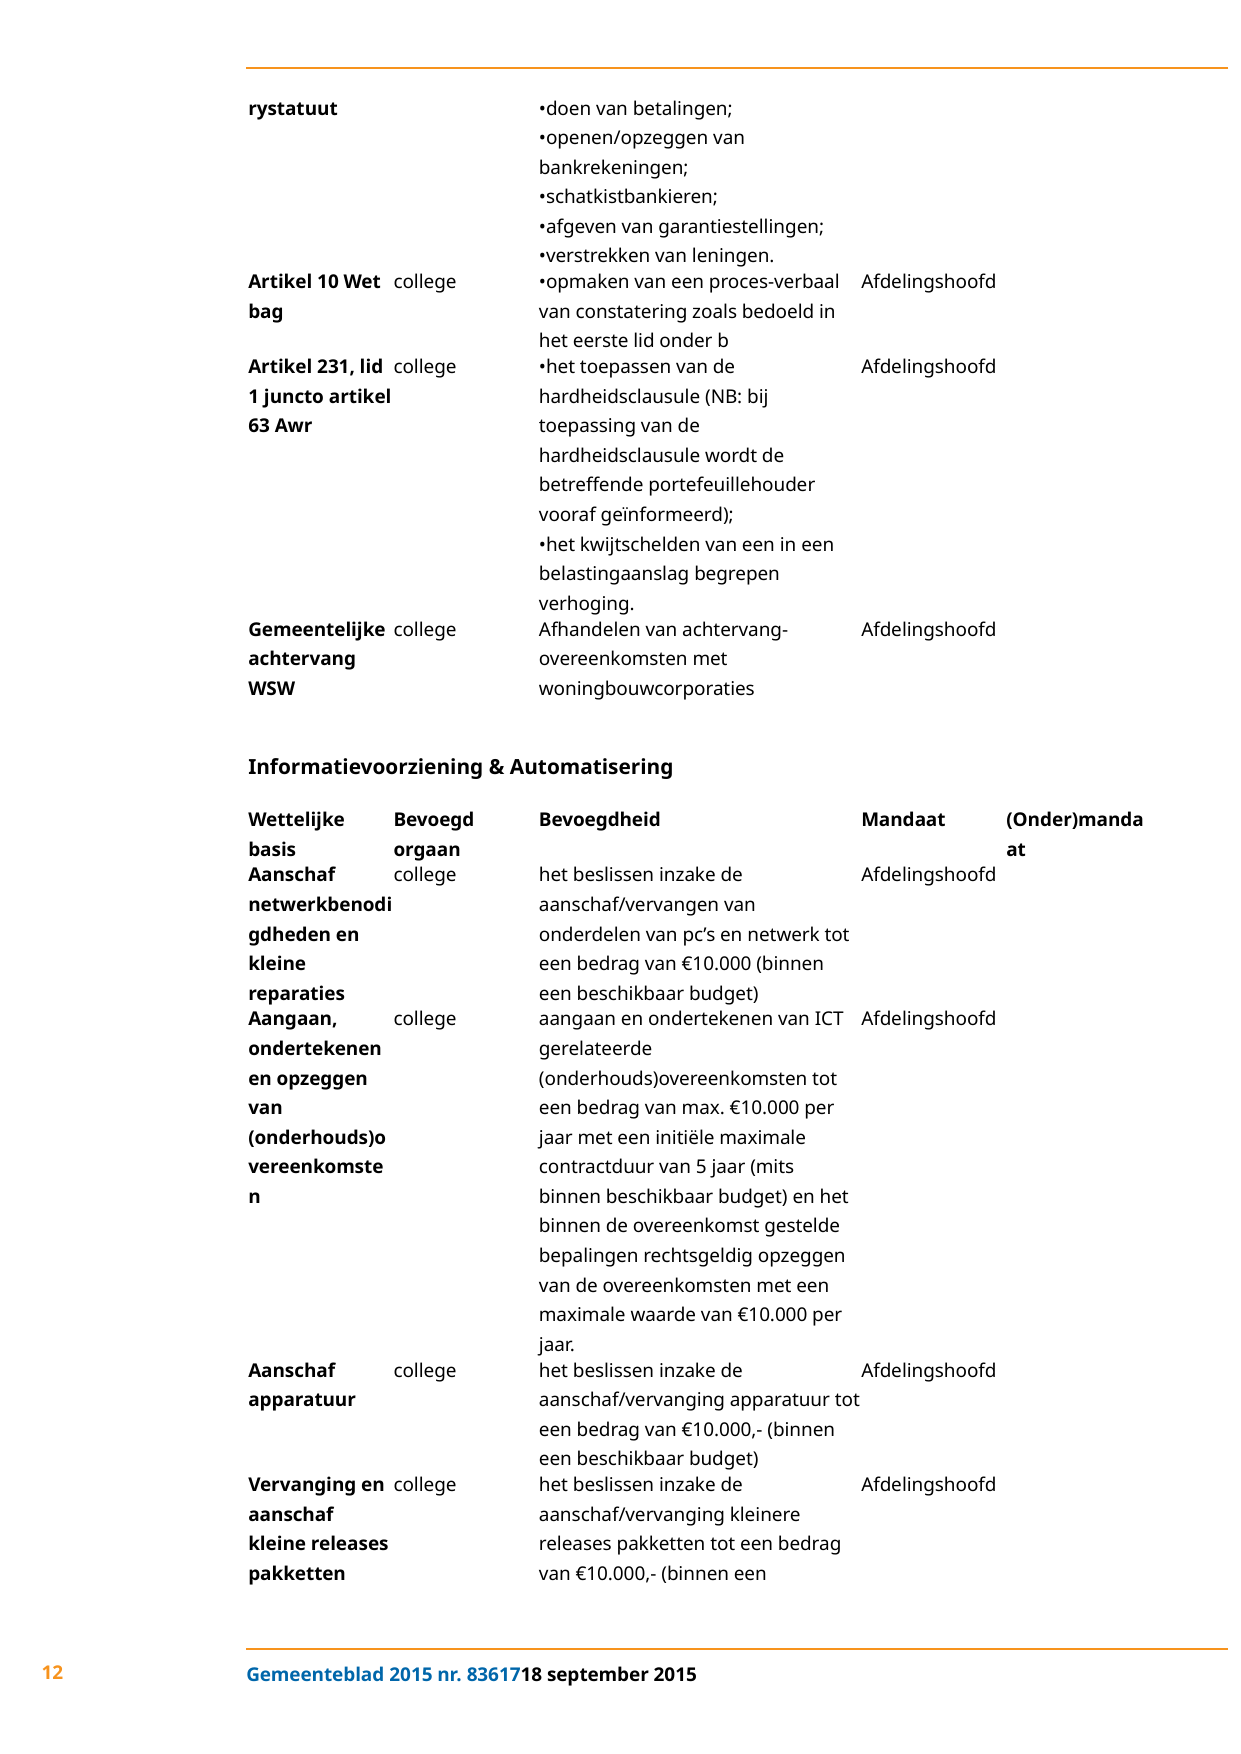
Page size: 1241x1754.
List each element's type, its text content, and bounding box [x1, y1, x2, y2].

table_cell Aanschaf apparatuur [248, 1357, 393, 1471]
picture [41, 47, 231, 172]
table_cell [1006, 1006, 1152, 1357]
table_cell het beslissen inzake de aanschaf/vervangen van onderdelen van pc’s en netwerk tot een bedrag van €10.000 (binnen een beschikbaar budget) [539, 862, 861, 1006]
table_cell college [393, 1006, 539, 1357]
table_cell [1006, 862, 1152, 1006]
table_cell Afdelingshoofd [861, 269, 1006, 353]
table_cell Afhandelen van achtervang-overeenkomsten met woningbouwcorporaties [539, 616, 861, 701]
table_cell aangaan en ondertekenen van ICT gerelateerde (onderhouds)overeenkomsten tot een bedrag van max. €10.000 per jaar met een initiële maximale contractduur van 5 jaar (mits binnen beschikbaar budget) en het binnen de overeenkomst gestelde bepalingen rechtsgeldig opzeggen van de overeenkomsten met een maximale waarde van €10.000 per jaar. [539, 1006, 861, 1357]
table_header Wettelijke basis [248, 806, 393, 862]
table_cell [1006, 1357, 1152, 1471]
table_cell [1006, 1471, 1152, 1586]
table_cell Afdelingshoofd [861, 862, 1006, 1006]
table_cell college [393, 269, 539, 353]
table_cell Artikel 10 Wet bag [248, 269, 393, 353]
table_header Mandaat [861, 806, 1006, 862]
table_header Bevoegd orgaan [393, 806, 539, 862]
table_cell Aanschaf netwerkbenodigdheden en kleine reparaties [248, 862, 393, 1006]
table_cell Afdelingshoofd [861, 353, 1006, 616]
table_cell rystatuut [248, 95, 393, 268]
table_header Bevoegdheid [539, 806, 861, 862]
table_cell Afdelingshoofd [861, 1357, 1006, 1471]
table_header (Onder)mandaat [1006, 806, 1152, 862]
table_cell Afdelingshoofd [861, 1471, 1006, 1586]
table_cell college [393, 1471, 539, 1586]
table_cell [861, 95, 1006, 268]
table_cell Gemeentelijke achtervang WSW [248, 616, 393, 701]
table_cell •het toepassen van de hardheidsclausule (NB: bij toepassing van de hardheidsclausule wordt de betreffende portefeuillehouder vooraf geïnformeerd); •het kwijtschelden van een in een belastingaanslag begrepen verhoging. [539, 353, 861, 616]
table_cell het beslissen inzake de aanschaf/vervanging kleinere releases pakketten tot een bedrag van €10.000,- (binnen een [539, 1471, 861, 1586]
table_cell college [393, 353, 539, 616]
table_cell [1006, 269, 1152, 353]
table_cell het beslissen inzake de aanschaf/vervanging apparatuur tot een bedrag van €10.000,- (binnen een beschikbaar budget) [539, 1357, 861, 1471]
table_cell college [393, 1357, 539, 1471]
table_cell Afdelingshoofd [861, 616, 1006, 701]
table_cell Artikel 231, lid 1 juncto artikel 63 Awr [248, 353, 393, 616]
table_cell college [393, 616, 539, 701]
table_cell Aangaan, ondertekenen en opzeggen van (onderhouds)overeenkomsten [248, 1006, 393, 1357]
table_cell college [393, 862, 539, 1006]
table_cell Vervanging en aanschaf kleine releases pakketten [248, 1471, 393, 1586]
table_cell •opmaken van een proces-verbaal van constatering zoals bedoeld in het eerste lid onder b [539, 269, 861, 353]
text Informatievoorziening & Automatisering [248, 752, 1152, 781]
table_cell [393, 95, 539, 268]
table_cell [1006, 353, 1152, 616]
table_cell •doen van betalingen; •openen/opzeggen van bankrekeningen; •schatkistbankieren; •afgeven van garantiestellingen; •verstrekken van leningen. [539, 95, 861, 268]
table_cell [1006, 95, 1152, 268]
table_cell Afdelingshoofd [861, 1006, 1006, 1357]
table_cell [1006, 616, 1152, 701]
